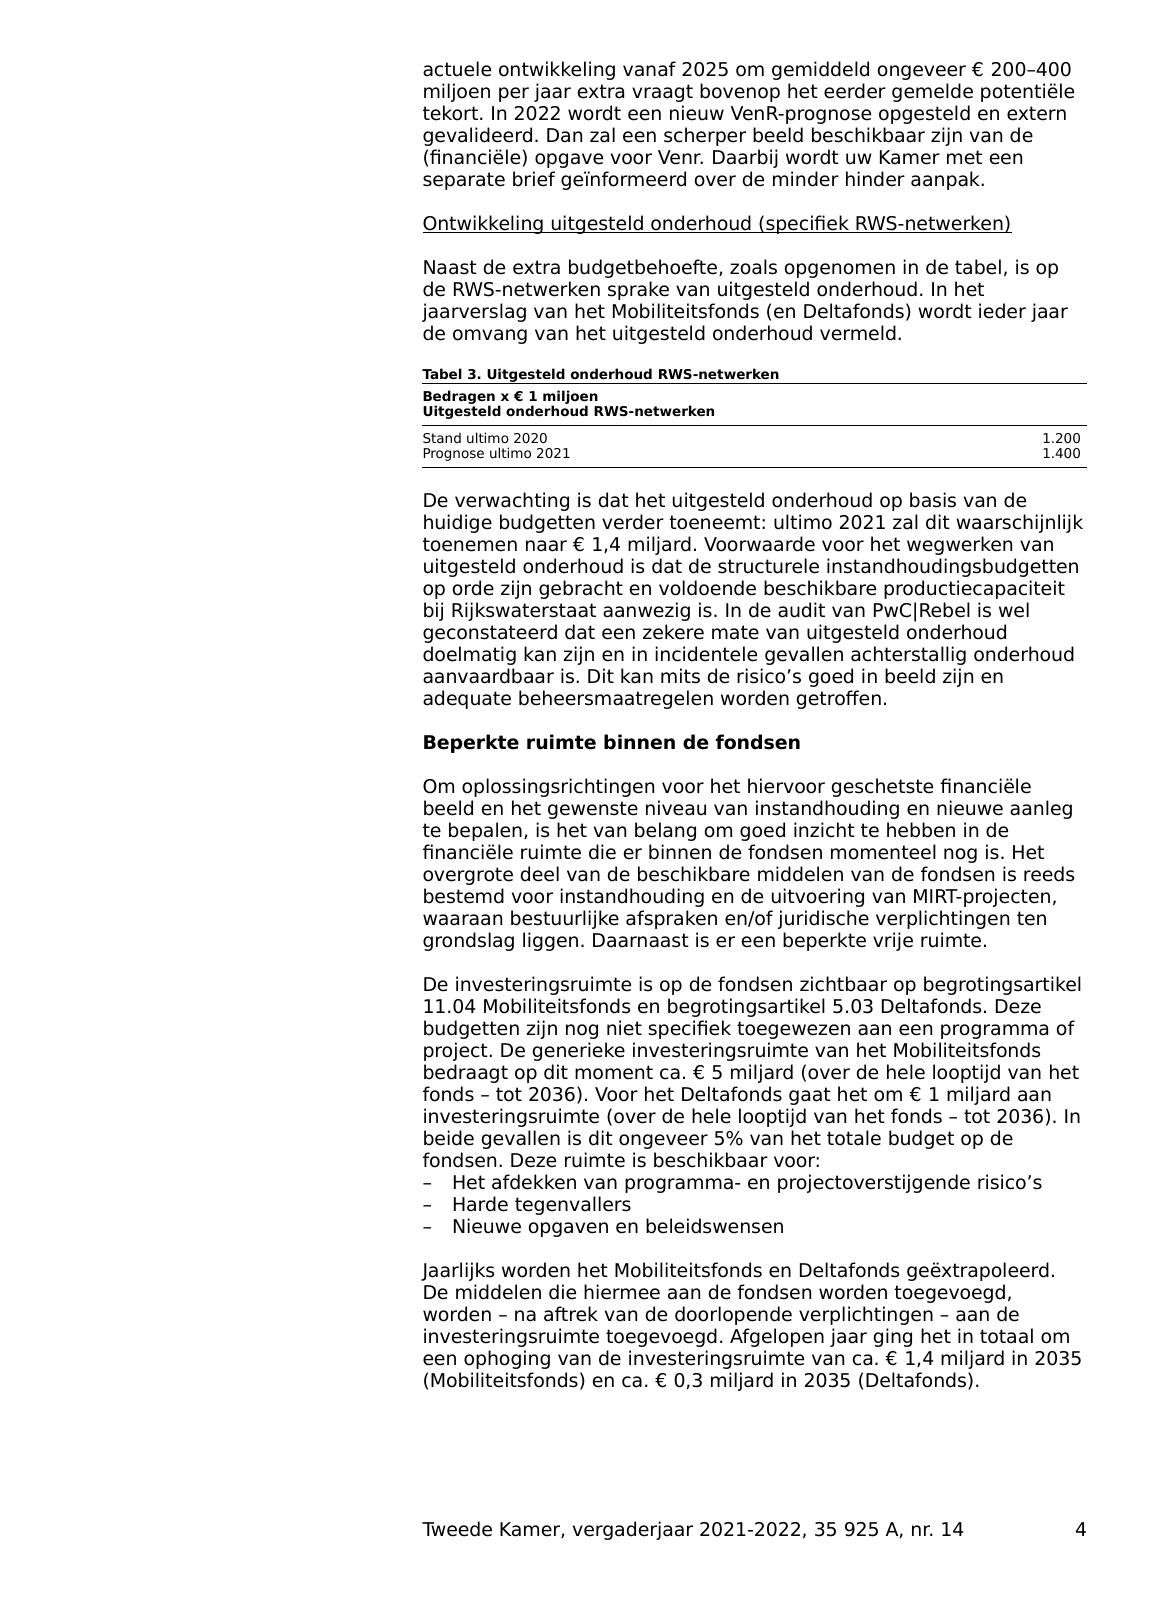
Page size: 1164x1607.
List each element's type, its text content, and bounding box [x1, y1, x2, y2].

text Om oplossingsrichtingen voor het hiervoor geschetste financiële beeld en het gewenste niveau van instandhouding en nieuwe aanleg te bepalen, is het van belang om goed inzicht te hebben in de financiële ruimte die er binnen de fondsen momenteel nog is. Het overgrote deel van de beschikbare middelen van de fondsen is reeds bestemd voor instandhouding en de uitvoering van MIRT-projecten, waaraan bestuurlijke afspraken en/of juridische verplichtingen ten grondslag liggen. Daarnaast is er een beperkte vrije ruimte. [422, 776, 1087, 952]
text – Nieuwe opgaven en beleidswensen [422, 1216, 1087, 1238]
table_cell 1.200 [982, 426, 1087, 446]
table_cell [982, 404, 1087, 425]
text – Het afdekken van programma- en projectoverstijgende risico’s [422, 1172, 1087, 1194]
subtitle Ontwikkeling uitgesteld onderhoud (specifiek RWS-netwerken) [422, 213, 1087, 235]
text De investeringsruimte is op de fondsen zichtbaar op begrotingsartikel 11.04 Mobiliteitsfonds en begrotingsartikel 5.03 Deltafonds. Deze budgetten zijn nog niet specifiek toegewezen aan een programma of project. De generieke investeringsruimte van het Mobiliteitsfonds bedraagt op dit moment ca. € 5 miljard (over de hele looptijd van het fonds – tot 2036). Voor het Deltafonds gaat het om € 1 miljard aan investeringsruimte (over de hele looptijd van het fonds – tot 2036). In beide gevallen is dit ongeveer 5% van het totale budget op de fondsen. Deze ruimte is beschikbaar voor: [422, 974, 1087, 1172]
table_cell Stand ultimo 2020 [422, 426, 982, 446]
text Jaarlijks worden het Mobiliteitsfonds en Deltafonds geëxtrapoleerd. De middelen die hiermee aan de fondsen worden toegevoegd, worden – na aftrek van de doorlopende verplichtingen – aan de investeringsruimte toegevoegd. Afgelopen jaar ging het in totaal om een ophoging van de investeringsruimte van ca. € 1,4 miljard in 2035 (Mobiliteitsfonds) en ca. € 0,3 miljard in 2035 (Deltafonds). [422, 1260, 1087, 1392]
table_header Tabel 3. Uitgesteld onderhoud RWS-netwerken [422, 367, 1087, 383]
table_cell 1.400 [982, 446, 1087, 467]
text Naast de extra budgetbehoefte, zoals opgenomen in de tabel, is op de RWS-netwerken sprake van uitgesteld onderhoud. In het jaarverslag van het Mobiliteitsfonds (en Deltafonds) wordt ieder jaar de omvang van het uitgesteld onderhoud vermeld. [422, 257, 1087, 345]
subtitle Beperkte ruimte binnen de fondsen [422, 732, 1087, 754]
table_cell [982, 384, 1087, 404]
table_cell Bedragen x € 1 miljoen [422, 384, 982, 404]
text De verwachting is dat het uitgesteld onderhoud op basis van de huidige budgetten verder toeneemt: ultimo 2021 zal dit waarschijnlijk toenemen naar € 1,4 miljard. Voorwaarde voor het wegwerken van uitgesteld onderhoud is dat de structurele instandhoudingsbudgetten op orde zijn gebracht en voldoende beschikbare productiecapaciteit bij Rijkswaterstaat aanwezig is. In de audit van PwC|Rebel is wel geconstateerd dat een zekere mate van uitgesteld onderhoud doelmatig kan zijn en in incidentele gevallen achterstallig onderhoud aanvaardbaar is. Dit kan mits de risico’s goed in beeld zijn en adequate beheersmaatregelen worden getroffen. [422, 490, 1087, 709]
text – Harde tegenvallers [422, 1194, 1087, 1216]
text actuele ontwikkeling vanaf 2025 om gemiddeld ongeveer € 200–400 miljoen per jaar extra vraagt bovenop het eerder gemelde potentiële tekort. In 2022 wordt een nieuw VenR-prognose opgesteld en extern gevalideerd. Dan zal een scherper beeld beschikbaar zijn van de (financiële) opgave voor Venr. Daarbij wordt uw Kamer met een separate brief geïnformeerd over de minder hinder aanpak. [422, 59, 1087, 191]
table_cell Uitgesteld onderhoud RWS-netwerken [422, 404, 982, 425]
table_cell Prognose ultimo 2021 [422, 446, 982, 467]
